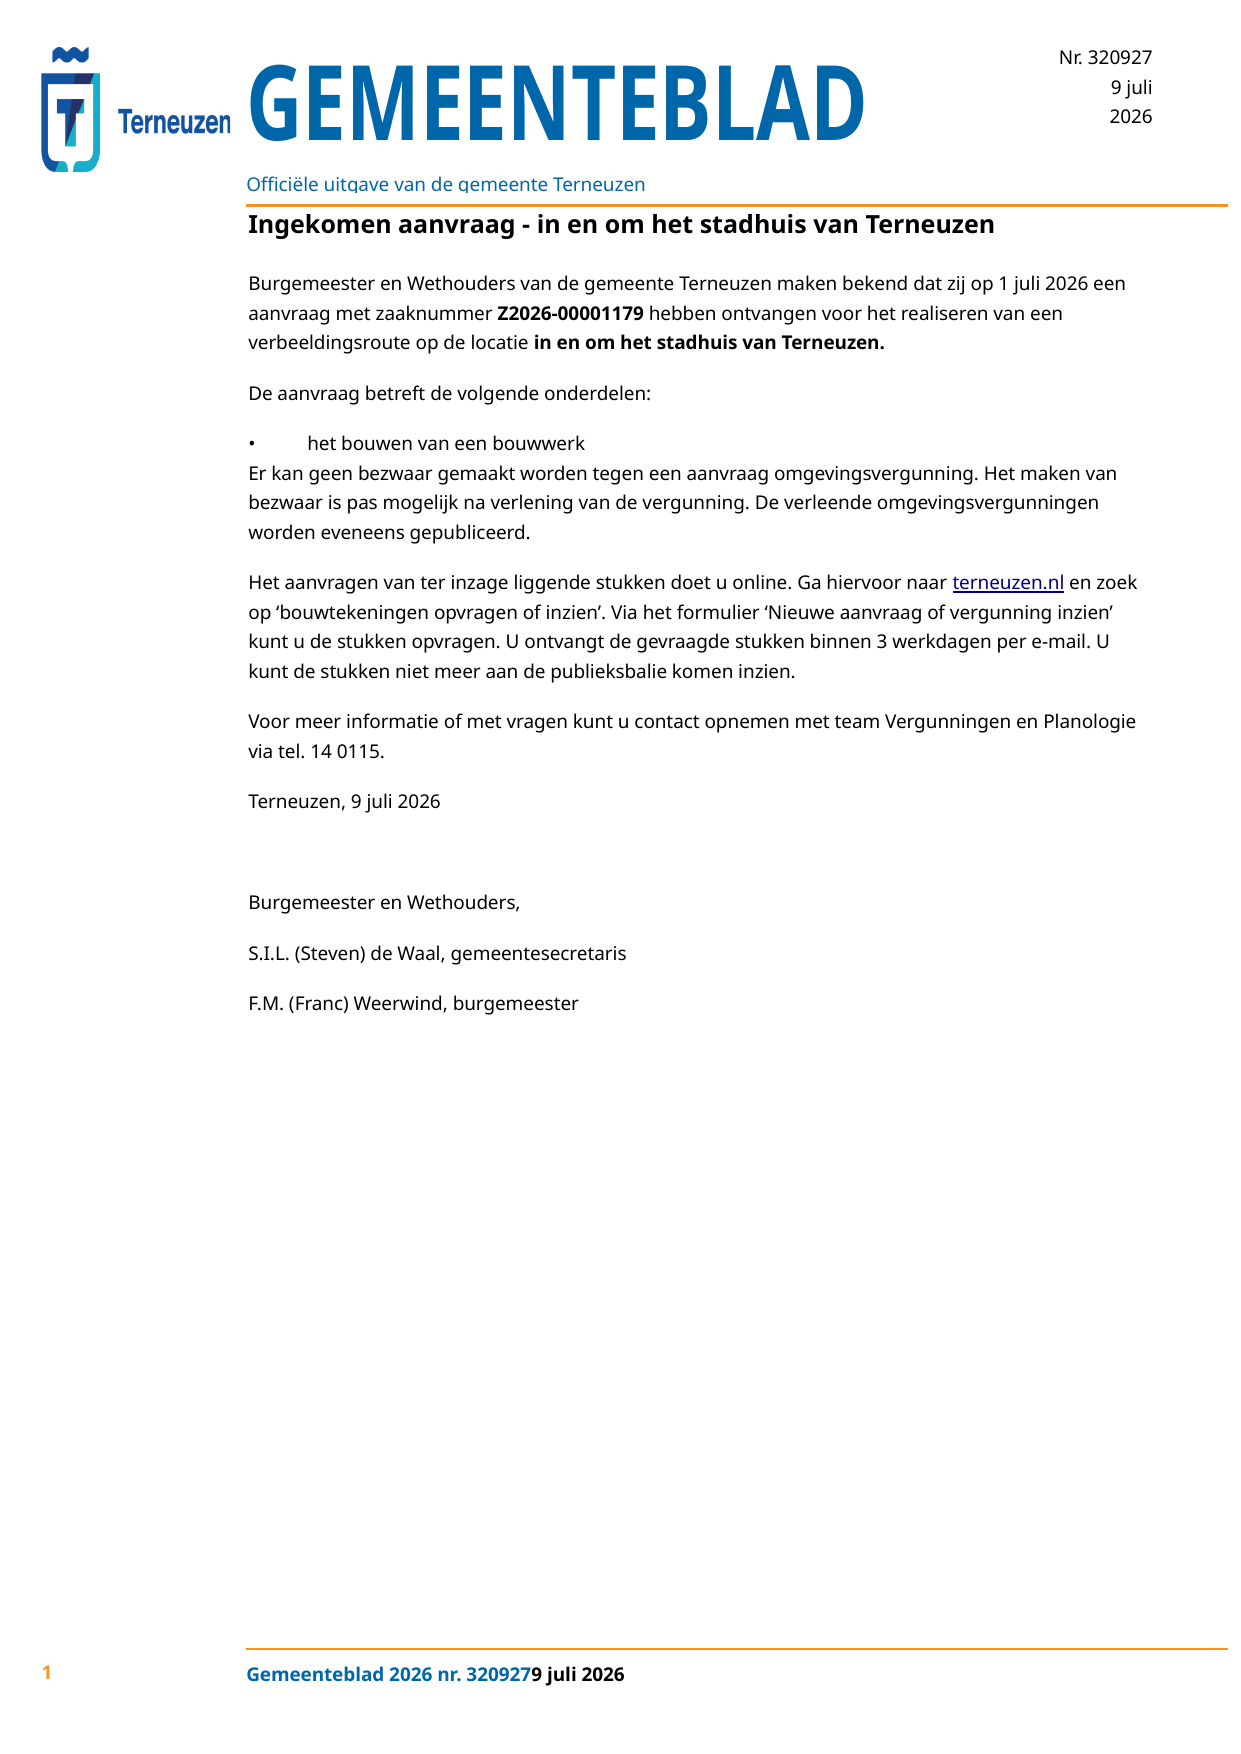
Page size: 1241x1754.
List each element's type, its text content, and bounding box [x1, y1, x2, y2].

text Burgemeester en Wethouders, [248, 889, 1152, 915]
text Er kan geen bezwaar gemaakt worden tegen een aanvraag omgevingsvergunning. Het maken van bezwaar is pas mogelijk na verlening van de vergunning. De verleende omgevingsvergunningen worden eveneens gepubliceerd. [248, 460, 1152, 545]
text Ingekomen aanvraag - in en om het stadhuis van Terneuzen [248, 207, 1152, 241]
text F.M. (Franc) Weerwind, burgemeester [248, 990, 1152, 1016]
list het bouwen van een bouwwerk [248, 430, 1152, 456]
text Het aanvragen van ter inzage liggende stukken doet u online. Ga hiervoor naar terneuzen.nl en zoek op ‘bouwtekeningen opvragen of inzien’. Via het formulier ‘Nieuwe aanvraag of vergunning inzien’ kunt u de stukken opvragen. U ontvangt de gevraagde stukken binnen 3 werkdagen per e-mail. U kunt de stukken niet meer aan de publieksbalie komen inzien. [248, 569, 1152, 684]
text Voor meer informatie of met vragen kunt u contact opnemen met team Vergunningen en Planologie via tel. 14 0115. [248, 709, 1152, 764]
text De aanvraag betreft de volgende onderdelen: [248, 380, 1152, 406]
text Burgemeester en Wethouders van de gemeente Terneuzen maken bekend dat zij op 1 juli 2026 een aanvraag met zaaknummer Z2026-00001179 hebben ontvangen voor het realiseren van een verbeeldingsroute op de locatie in en om het stadhuis van Terneuzen. [248, 270, 1152, 355]
text S.I.L. (Steven) de Waal, gemeentesecretaris [248, 940, 1152, 966]
text Terneuzen, 9 juli 2026 [248, 789, 1152, 814]
picture [41, 47, 231, 172]
